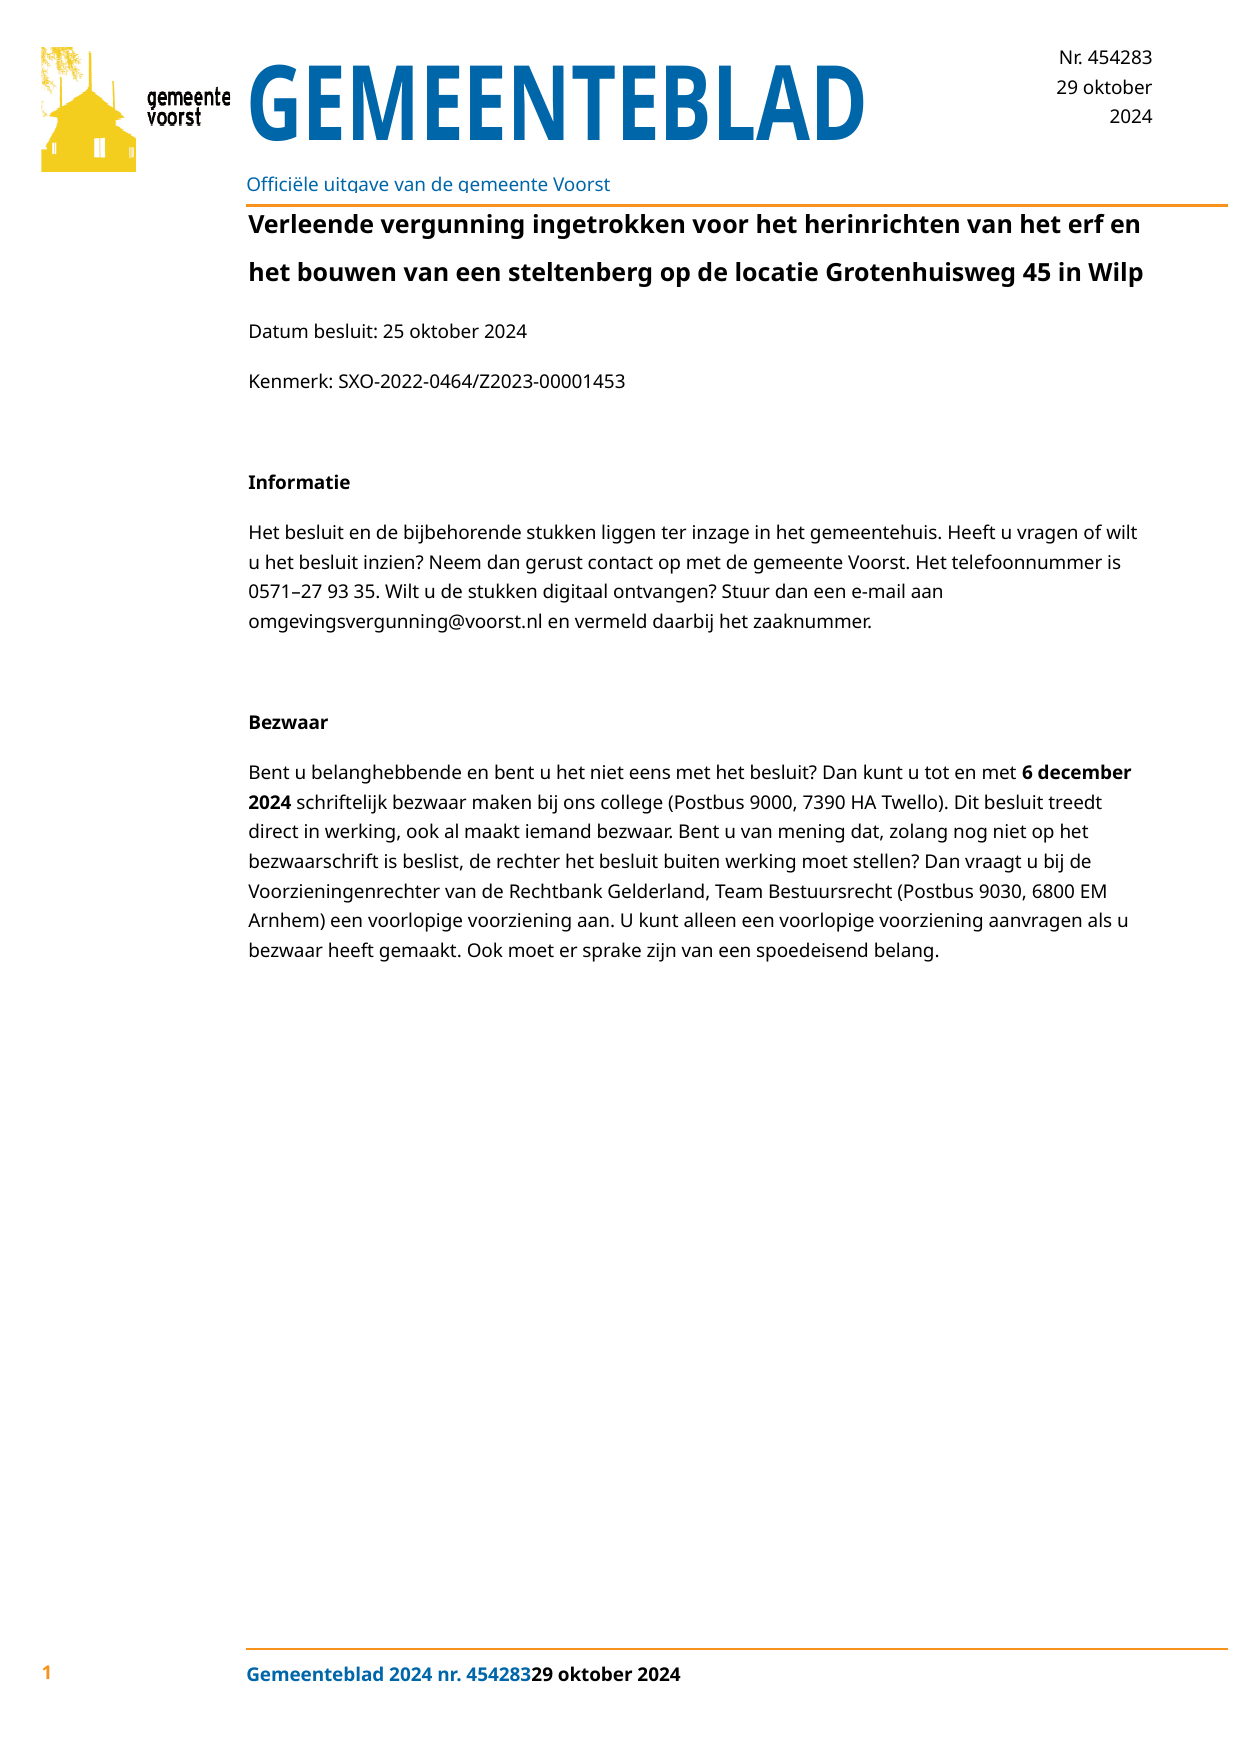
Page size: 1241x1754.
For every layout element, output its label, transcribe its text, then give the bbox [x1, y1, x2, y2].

text Informatie [248, 469, 1152, 495]
text Datum besluit: 25 oktober 2024 [248, 318, 1152, 344]
text Kenmerk: SXO-2022-0464/Z2023-00001453 [248, 368, 1152, 394]
text Bent u belanghebbende en bent u het niet eens met het besluit? Dan kunt u tot en met 6 december 2024 schriftelijk bezwaar maken bij ons college (Postbus 9000, 7390 HA Twello). Dit besluit treedt direct in werking, ook al maakt iemand bezwaar. Bent u van mening dat, zolang nog niet op het bezwaarschrift is beslist, de rechter het besluit buiten werking moet stellen? Dan vraagt u bij de Voorzieningenrechter van de Rechtbank Gelderland, Team Bestuursrecht (Postbus 9030, 6800 EM Arnhem) een voorlopige voorziening aan. U kunt alleen een voorlopige voorziening aanvragen als u bezwaar heeft gemaakt. Ook moet er sprake zijn van een spoedeisend belang. [248, 759, 1152, 963]
text Bezwaar [248, 709, 1152, 735]
text Het besluit en de bijbehorende stukken liggen ter inzage in het gemeentehuis. Heeft u vragen of wilt u het besluit inzien? Neem dan gerust contact op met de gemeente Voorst. Het telefoonnummer is 0571–27 93 35. Wilt u de stukken digitaal ontvangen? Stuur dan een e-mail aan omgevingsvergunning@voorst.nl en vermeld daarbij het zaaknummer. [248, 519, 1152, 634]
picture [41, 47, 231, 172]
text Verleende vergunning ingetrokken voor het herinrichten van het erf en het bouwen van een steltenberg op de locatie Grotenhuisweg 45 in Wilp [248, 207, 1152, 288]
